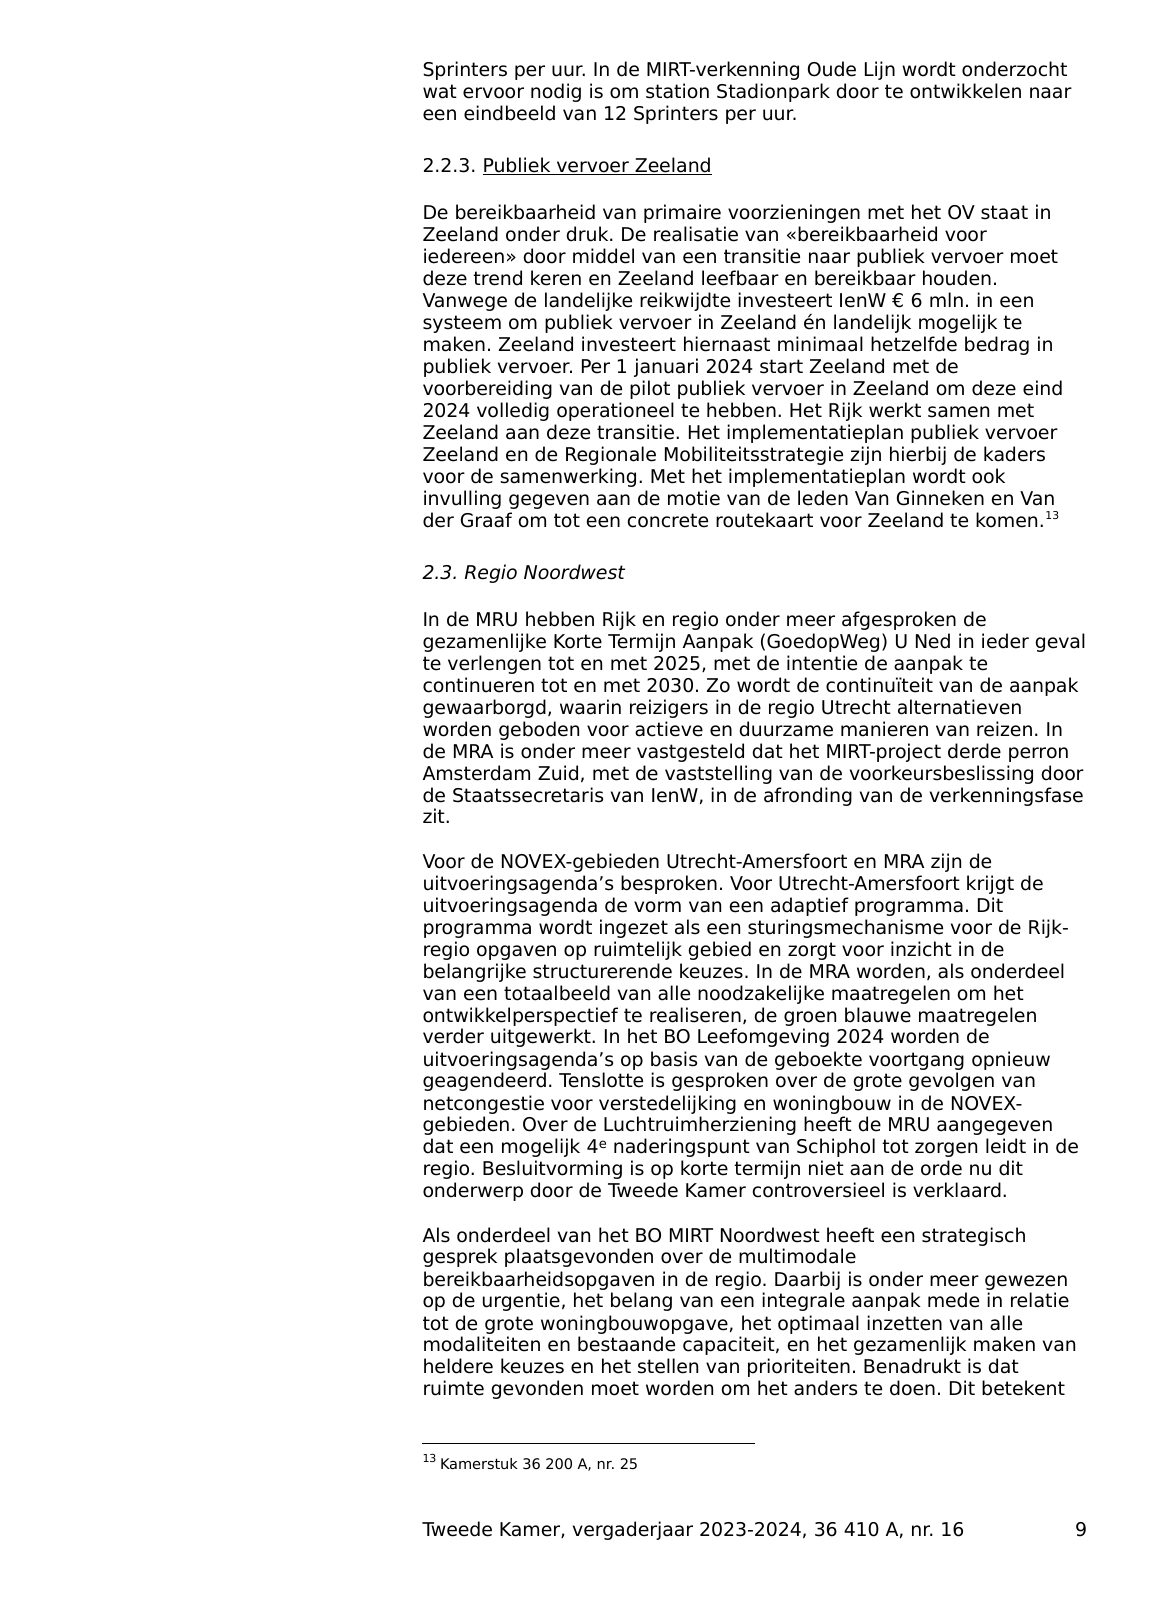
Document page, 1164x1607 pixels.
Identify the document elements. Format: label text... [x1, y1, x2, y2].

text Als onderdeel van het BO MIRT Noordwest heeft een strategisch gesprek plaatsgevonden over de multimodale bereikbaarheidsopgaven in de regio. Daarbij is onder meer gewezen op de urgentie, het belang van een integrale aanpak mede in relatie tot de grote woningbouwopgave, het optimaal inzetten van alle modaliteiten en bestaande capaciteit, en het gezamenlijk maken van heldere keuzes en het stellen van prioriteiten. Benadrukt is dat ruimte gevonden moet worden om het anders te doen. Dit betekent [422, 1224, 1087, 1400]
subtitle 2.2.3. Publiek vervoer Zeeland [422, 155, 1087, 177]
text De bereikbaarheid van primaire voorzieningen met het OV staat in Zeeland onder druk. De realisatie van «bereikbaarheid voor iedereen» door middel van een transitie naar publiek vervoer moet deze trend keren en Zeeland leefbaar en bereikbaar houden. Vanwege de landelijke reikwijdte investeert IenW € 6 mln. in een systeem om publiek vervoer in Zeeland én landelijk mogelijk te maken. Zeeland investeert hiernaast minimaal hetzelfde bedrag in publiek vervoer. Per 1 januari 2024 start Zeeland met de voorbereiding van de pilot publiek vervoer in Zeeland om deze eind 2024 volledig operationeel te hebben. Het Rijk werkt samen met Zeeland aan deze transitie. Het implementatieplan publiek vervoer Zeeland en de Regionale Mobiliteitsstrategie zijn hierbij de kaders voor de samenwerking. Met het implementatieplan wordt ook invulling gegeven aan de motie van de leden Van Ginneken en Van der Graaf om tot een concrete routekaart voor Zeeland te komen. [422, 202, 1087, 532]
text In de MRU hebben Rijk en regio onder meer afgesproken de gezamenlijke Korte Termijn Aanpak (GoedopWeg) U Ned in ieder geval te verlengen tot en met 2025, met de intentie de aanpak te continueren tot en met 2030. Zo wordt de continuïteit van de aanpak gewaarborgd, waarin reizigers in de regio Utrecht alternatieven worden geboden voor actieve en duurzame manieren van reizen. In de MRA is onder meer vastgesteld dat het MIRT-project derde perron Amsterdam Zuid, met de vaststelling van de voorkeursbeslissing door de Staatssecretaris van IenW, in de afronding van de verkenningsfase zit. [422, 609, 1087, 828]
text Kamerstuk 36 200 A, nr. 25 [422, 1452, 1087, 1474]
subtitle 2.3. Regio Noordwest [422, 562, 1087, 584]
text Voor de NOVEX-gebieden Utrecht-Amersfoort en MRA zijn de uitvoeringsagenda’s besproken. Voor Utrecht-Amersfoort krijgt de uitvoeringsagenda de vorm van een adaptief programma. Dit programma wordt ingezet als een sturingsmechanisme voor de Rijk-regio opgaven op ruimtelijk gebied en zorgt voor inzicht in de belangrijke structurerende keuzes. In de MRA worden, als onderdeel van een totaalbeeld van alle noodzakelijke maatregelen om het ontwikkelperspectief te realiseren, de groen blauwe maatregelen verder uitgewerkt. In het BO Leefomgeving 2024 worden de uitvoeringsagenda’s op basis van de geboekte voortgang opnieuw geagendeerd. Tenslotte is gesproken over de grote gevolgen van netcongestie voor verstedelijking en woningbouw in de NOVEX-gebieden. Over de Luchtruimherziening heeft de MRU aangegeven dat een mogelijk 4e naderingspunt van Schiphol tot zorgen leidt in de regio. Besluitvorming is op korte termijn niet aan de orde nu dit onderwerp door de Tweede Kamer controversieel is verklaard. [422, 851, 1087, 1202]
text Sprinters per uur. In de MIRT-verkenning Oude Lijn wordt onderzocht wat ervoor nodig is om station Stadionpark door te ontwikkelen naar een eindbeeld van 12 Sprinters per uur. [422, 59, 1087, 125]
